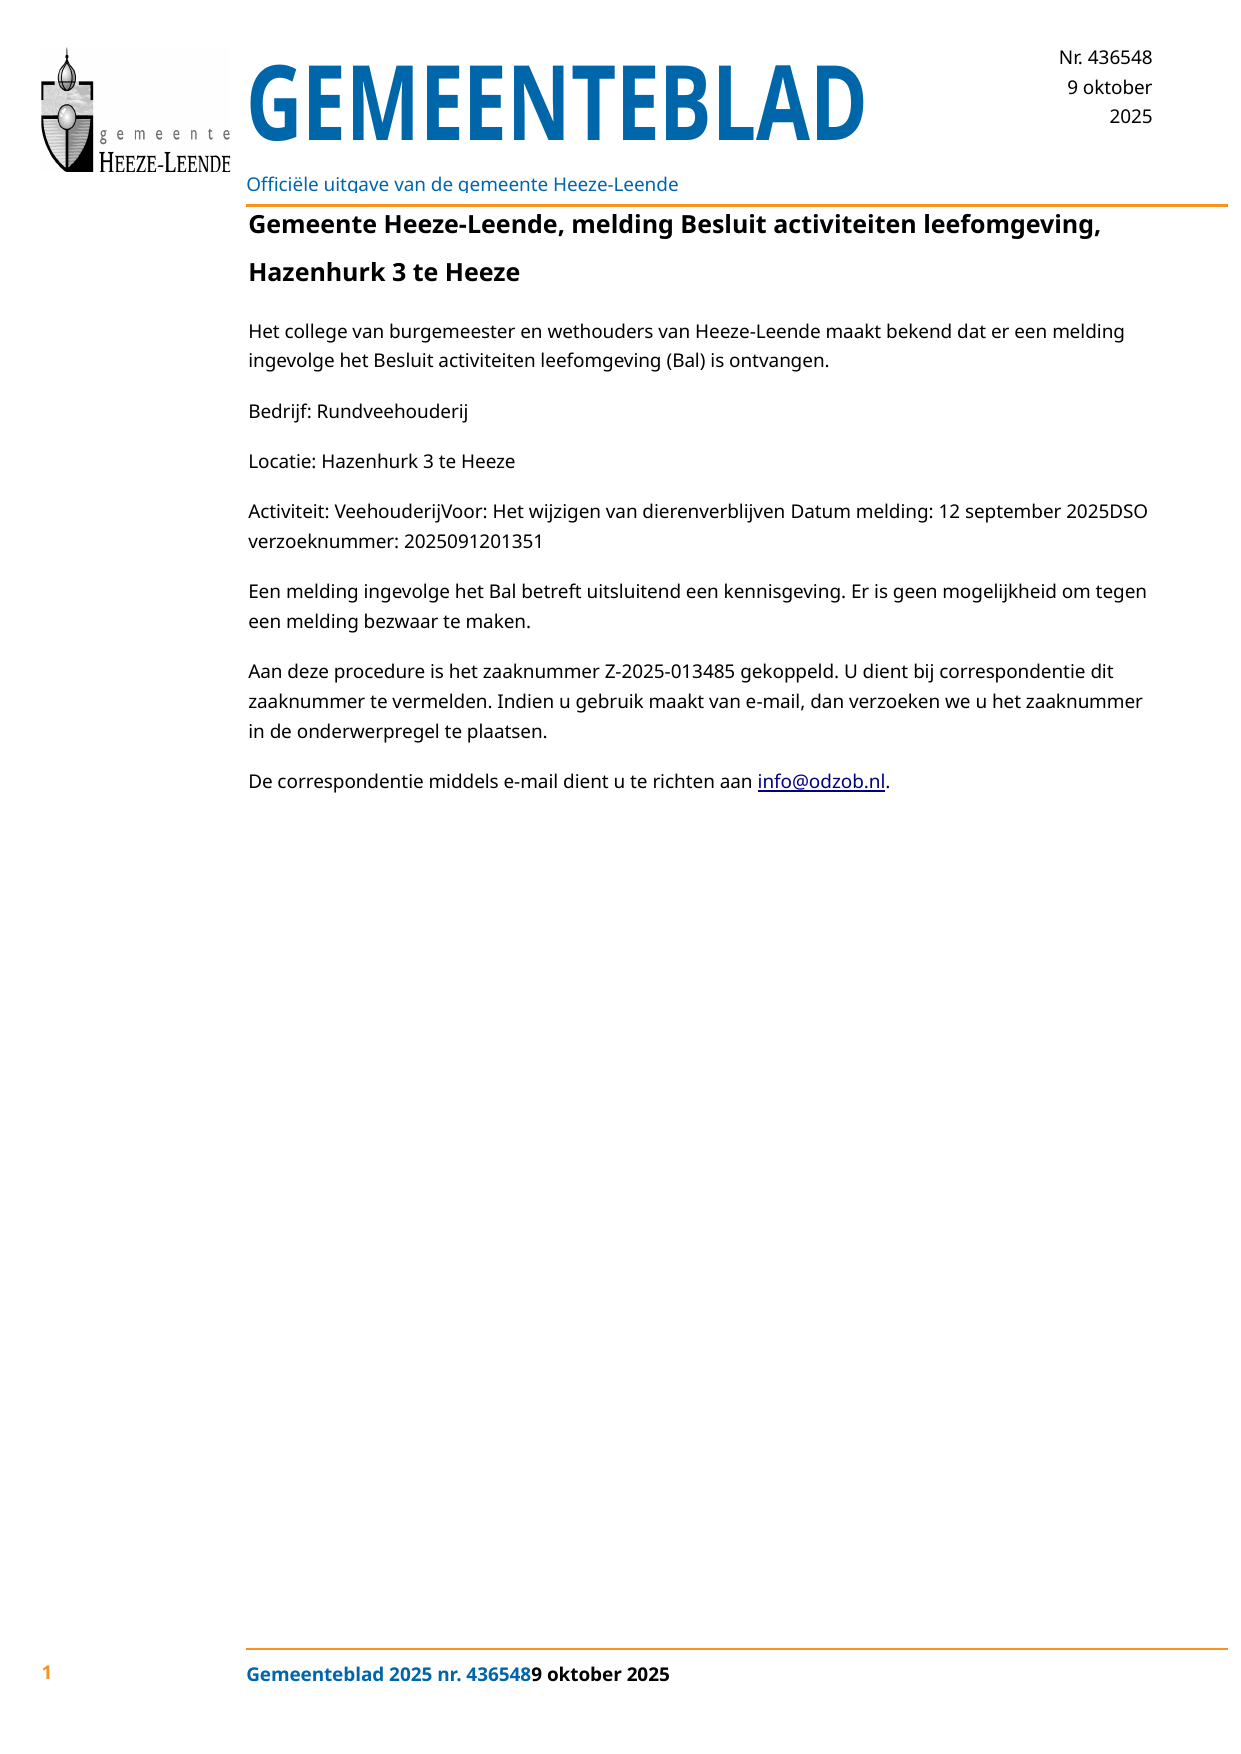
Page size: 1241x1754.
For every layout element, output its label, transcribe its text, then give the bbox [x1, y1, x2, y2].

text Een melding ingevolge het Bal betreft uitsluitend een kennisgeving. Er is geen mogelijkheid om tegen een melding bezwaar te maken. [248, 579, 1152, 634]
text Gemeente Heeze-Leende​, melding Besluit activiteiten leefomgeving, Hazenhurk 3​ te Heeze [248, 207, 1152, 288]
text Aan deze procedure is het zaaknummer Z-2025-013485 gekoppeld. U dient bij correspondentie dit zaaknummer te vermelden. Indien u gebruik maakt van e-mail, dan verzoeken we u het zaaknummer in de onderwerpregel te plaatsen. [248, 659, 1152, 744]
picture [41, 47, 231, 172]
text De correspondentie middels e-mail dient u te richten aan info@odzob.nl. [248, 768, 1152, 794]
text Het college van burgemeester en wethouders van ​Heeze-Leende maakt bekend dat er een melding ingevolge het Besluit activiteiten leefomgeving (Bal) is ontvangen. [248, 318, 1152, 373]
text Locatie: Hazenhurk 3​ te Heeze [248, 448, 1152, 474]
text Bedrijf: Rundveehouderij [248, 398, 1152, 424]
text Activiteit: VeehouderijVoor: Het wijzigen van dierenverblijven Datum melding: 12 september 2025DSO verzoeknummer: 2025091201351 [248, 499, 1152, 554]
